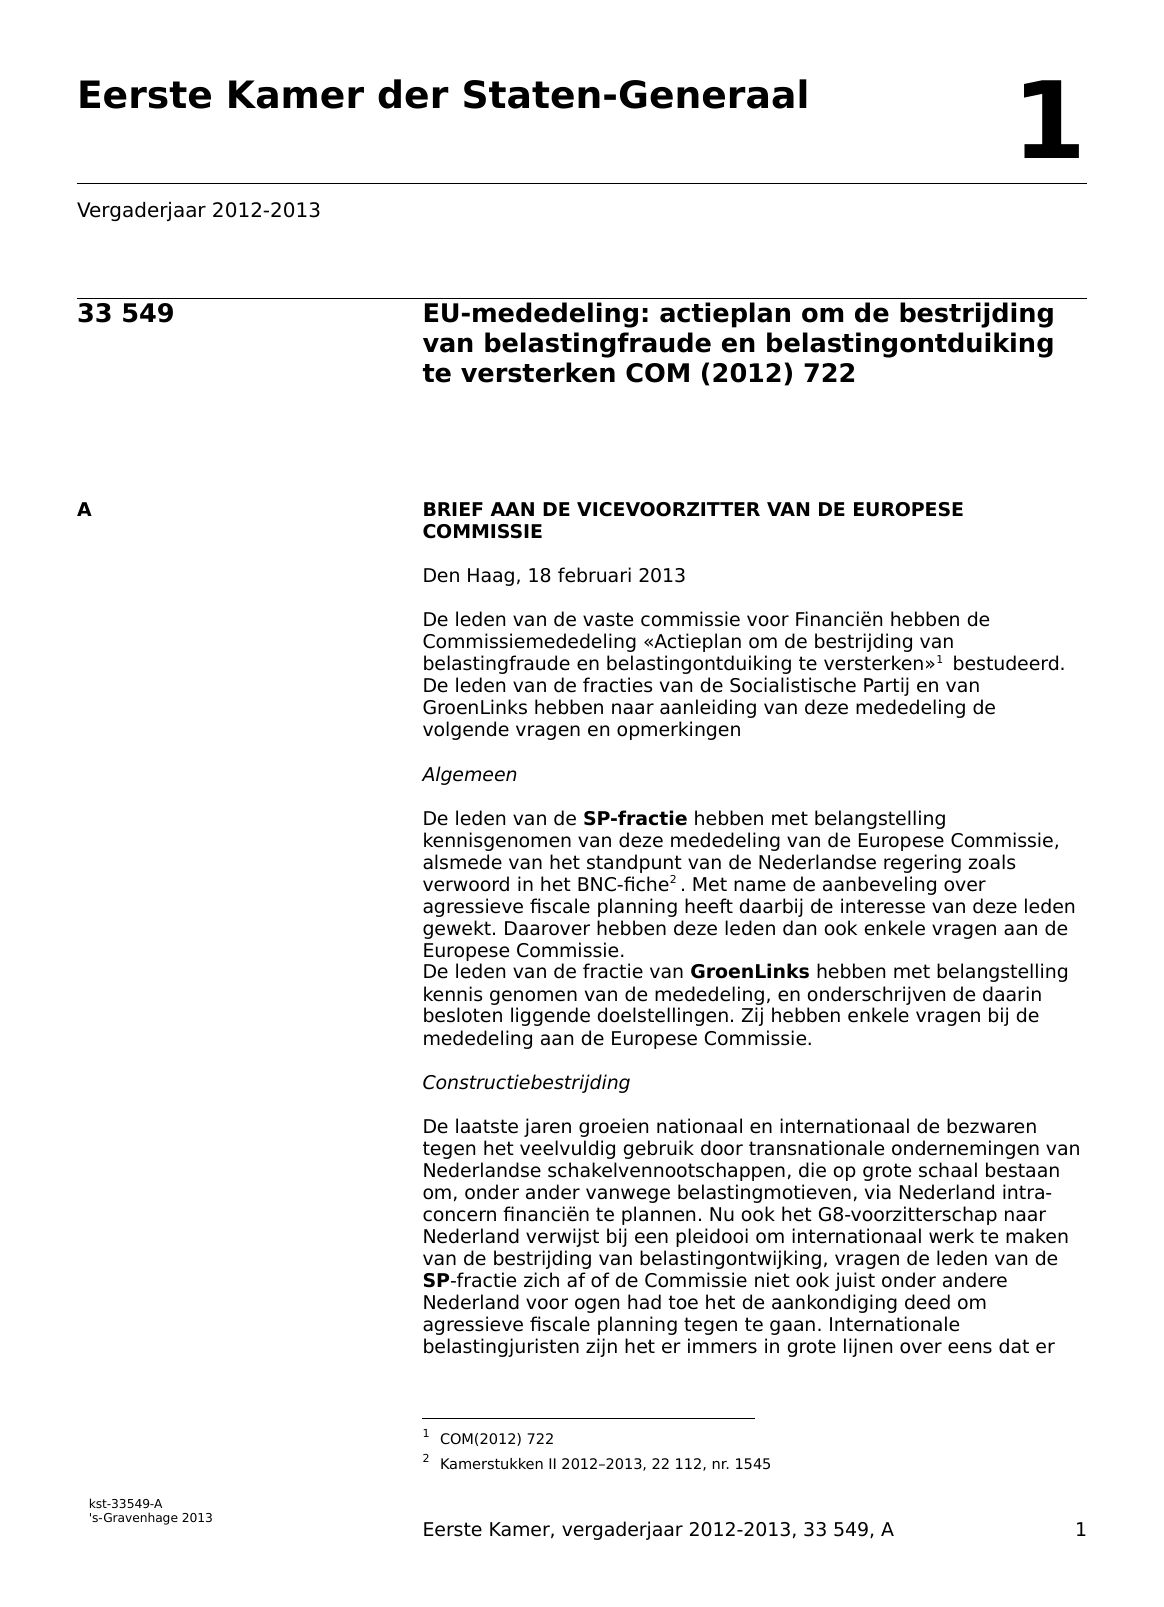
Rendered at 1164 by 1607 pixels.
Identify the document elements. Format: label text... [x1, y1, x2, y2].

text De laatste jaren groeien nationaal en internationaal de bezwaren tegen het veelvuldig gebruik door transnationale ondernemingen van Nederlandse schakelvennootschappen, die op grote schaal bestaan om, onder ander vanwege belastingmotieven, via Nederland intra-concern financiën te plannen. Nu ook het G8-voorzitterschap naar Nederland verwijst bij een pleidooi om internationaal werk te maken van de bestrijding van belastingontwijking, vragen de leden van de SP-fractie zich af of de Commissie niet ook juist onder andere Nederland voor ogen had toe het de aankondiging deed om agressieve fiscale planning tegen te gaan. Internationale belastingjuristen zijn het er immers in grote lijnen over eens dat er [422, 1116, 1087, 1357]
subtitle 33 549 EU-mededeling: actieplan om de bestrijding van belastingfraude en belastingontduiking te versterken COM (2012) 722 [77, 299, 1087, 388]
subtitle A BRIEF AAN DE VICEVOORZITTER VAN DE EUROPESE COMMISSIE [77, 499, 1087, 543]
text kst-33549-A [88, 1497, 323, 1511]
text 's-Gravenhage 2013 [88, 1511, 323, 1525]
table_cell Vergaderjaar 2012-2013 [77, 184, 1087, 298]
text De leden van de SP-fractie hebben met belangstelling kennisgenomen van deze mededeling van de Europese Commissie, alsmede van het standpunt van de Nederlandse regering zoals verwoord in het BNC-fiche. Met name de aanbeveling over agressieve fiscale planning heeft daarbij de interesse van deze leden gewekt. Daarover hebben deze leden dan ook enkele vragen aan de Europese Commissie. [422, 808, 1087, 961]
subtitle Constructiebestrijding [422, 1072, 1087, 1093]
table_header Eerste Kamer der Staten-Generaal [77, 59, 886, 183]
subtitle Algemeen [422, 763, 1087, 785]
text COM(2012) 722 [422, 1427, 1087, 1449]
table_header 1 [886, 59, 1087, 183]
text De leden van de fractie van GroenLinks hebben met belangstelling kennis genomen van de mededeling, en onderschrijven de daarin besloten liggende doelstellingen. Zij hebben enkele vragen bij de mededeling aan de Europese Commissie. [422, 961, 1087, 1049]
text Kamerstukken II 2012–2013, 22 112, nr. 1545 [422, 1452, 1087, 1474]
text De leden van de vaste commissie voor Financiën hebben de Commissiemededeling «Actieplan om de bestrijding van belastingfraude en belastingontduiking te versterken» bestudeerd. De leden van de fracties van de Socialistische Partij en van GroenLinks hebben naar aanleiding van deze mededeling de volgende vragen en opmerkingen [422, 609, 1087, 741]
text Den Haag, 18 februari 2013 [422, 565, 1087, 587]
